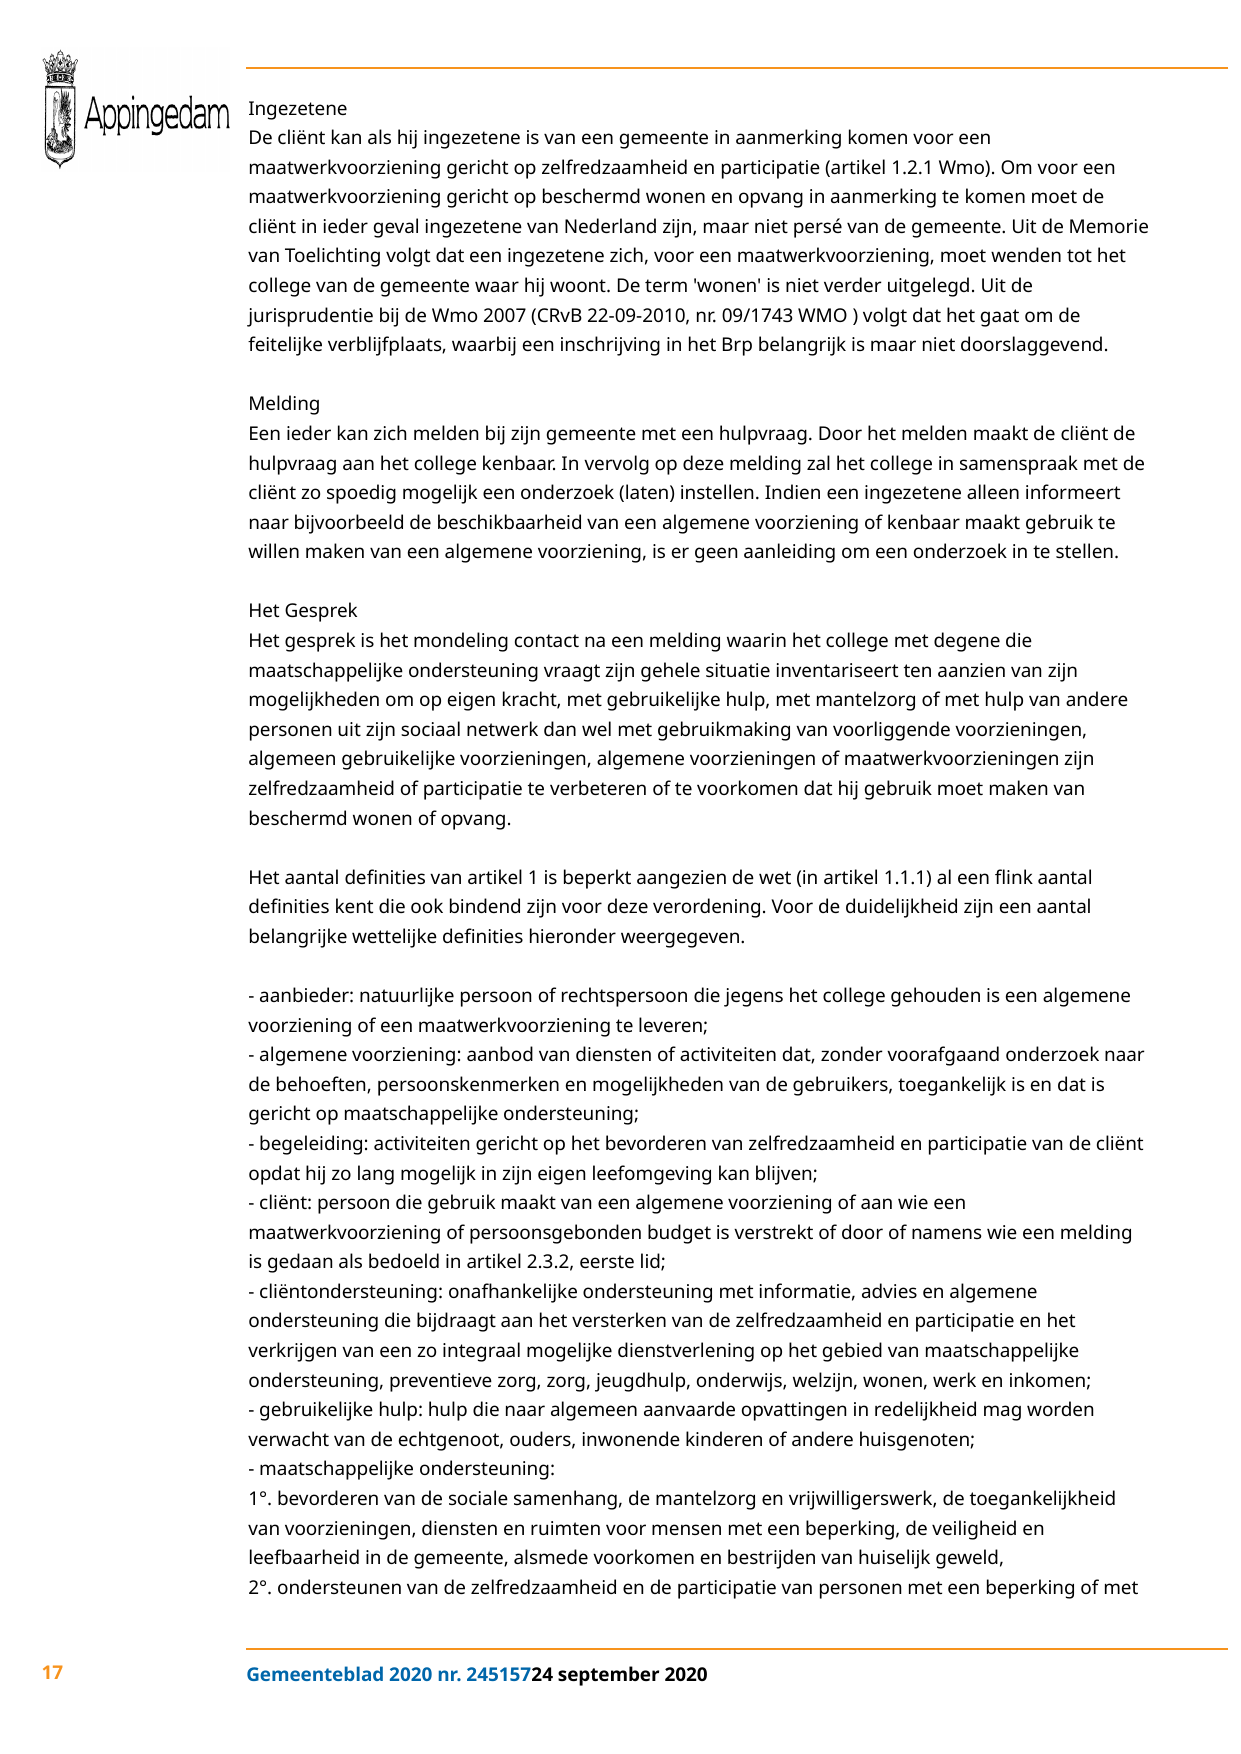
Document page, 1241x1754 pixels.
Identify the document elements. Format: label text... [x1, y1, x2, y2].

text - aanbieder: natuurlijke persoon of rechtspersoon die jegens het college gehouden is een algemene voorziening of een maatwerkvoorziening te leveren; [248, 982, 1152, 1038]
text Het gesprek is het mondeling contact na een melding waarin het college met degene die maatschappelijke ondersteuning vraagt zijn gehele situatie inventariseert ten aanzien van zijn mogelijkheden om op eigen kracht, met gebruikelijke hulp, met mantelzorg of met hulp van andere personen uit zijn sociaal netwerk dan wel met gebruikmaking van voorliggende voorzieningen, algemeen gebruikelijke voorzieningen, algemene voorzieningen of maatwerkvoorzieningen zijn zelfredzaamheid of participatie te verbeteren of te voorkomen dat hij gebruik moet maken van beschermd wonen of opvang. [248, 627, 1152, 831]
text - cliënt: persoon die gebruik maakt van een algemene voorziening of aan wie een maatwerkvoorziening of persoonsgebonden budget is verstrekt of door of namens wie een melding is gedaan als bedoeld in artikel 2.3.2, eerste lid; [248, 1189, 1152, 1274]
text Melding [248, 391, 1152, 416]
text 1°. bevorderen van de sociale samenhang, de mantelzorg en vrijwilligerswerk, de toegankelijkheid van voorzieningen, diensten en ruimten voor mensen met een beperking, de veiligheid en leefbaarheid in de gemeente, alsmede voorkomen en bestrijden van huiselijk geweld, [248, 1485, 1152, 1570]
picture [41, 47, 231, 172]
text De cliënt kan als hij ingezetene is van een gemeente in aanmerking komen voor een maatwerkvoorziening gericht op zelfredzaamheid en participatie (artikel 1.2.1 Wmo). Om voor een maatwerkvoorziening gericht op beschermd wonen en opvang in aanmerking te komen moet de cliënt in ieder geval ingezetene van Nederland zijn, maar niet persé van de gemeente. Uit de Memorie van Toelichting volgt dat een ingezetene zich, voor een maatwerkvoorziening, moet wenden tot het college van de gemeente waar hij woont. De term 'wonen' is niet verder uitgelegd. Uit de jurisprudentie bij de Wmo 2007 (CRvB 22-09-2010, nr. 09/1743 WMO ) volgt dat het gaat om de feitelijke verblijfplaats, waarbij een inschrijving in het Brp belangrijk is maar niet doorslaggevend. [248, 124, 1152, 357]
text - gebruikelijke hulp: hulp die naar algemeen aanvaarde opvattingen in redelijkheid mag worden verwacht van de echtgenoot, ouders, inwonende kinderen of andere huisgenoten; [248, 1396, 1152, 1452]
text - cliёntondersteuning: onafhankelijke ondersteuning met informatie, advies en algemene ondersteuning die bijdraagt aan het versterken van de zelfredzaamheid en participatie en het verkrijgen van een zo integraal mogelijke dienstverlening op het gebied van maatschappelijke ondersteuning, preventieve zorg, zorg, jeugdhulp, onderwijs, welzijn, wonen, werk en inkomen; [248, 1278, 1152, 1393]
text - begeleiding: activiteiten gericht op het bevorderen van zelfredzaamheid en participatie van de cliënt opdat hij zo lang mogelijk in zijn eigen leefomgeving kan blijven; [248, 1130, 1152, 1186]
text Het Gesprek [248, 598, 1152, 623]
text - maatschappelijke ondersteuning: [248, 1456, 1152, 1481]
text 2°. ondersteunen van de zelfredzaamheid en de participatie van personen met een beperking of met [248, 1574, 1152, 1600]
text Het aantal definities van artikel 1 is beperkt aangezien de wet (in artikel 1.1.1) al een flink aantal definities kent die ook bindend zijn voor deze verordening. Voor de duidelijkheid zijn een aantal belangrijke wettelijke definities hieronder weergegeven. [248, 864, 1152, 949]
text Een ieder kan zich melden bij zijn gemeente met een hulpvraag. Door het melden maakt de cliënt de hulpvraag aan het college kenbaar. In vervolg op deze melding zal het college in samenspraak met de cliënt zo spoedig mogelijk een onderzoek (laten) instellen. Indien een ingezetene alleen informeert naar bijvoorbeeld de beschikbaarheid van een algemene voorziening of kenbaar maakt gebruik te willen maken van een algemene voorziening, is er geen aanleiding om een onderzoek in te stellen. [248, 420, 1152, 564]
text Ingezetene [248, 95, 1152, 121]
text - algemene voorziening: aanbod van diensten of activiteiten dat, zonder voorafgaand onderzoek naar de behoeften, persoonskenmerken en mogelijkheden van de gebruikers, toegankelijk is en dat is gericht op maatschappelijke ondersteuning; [248, 1041, 1152, 1126]
